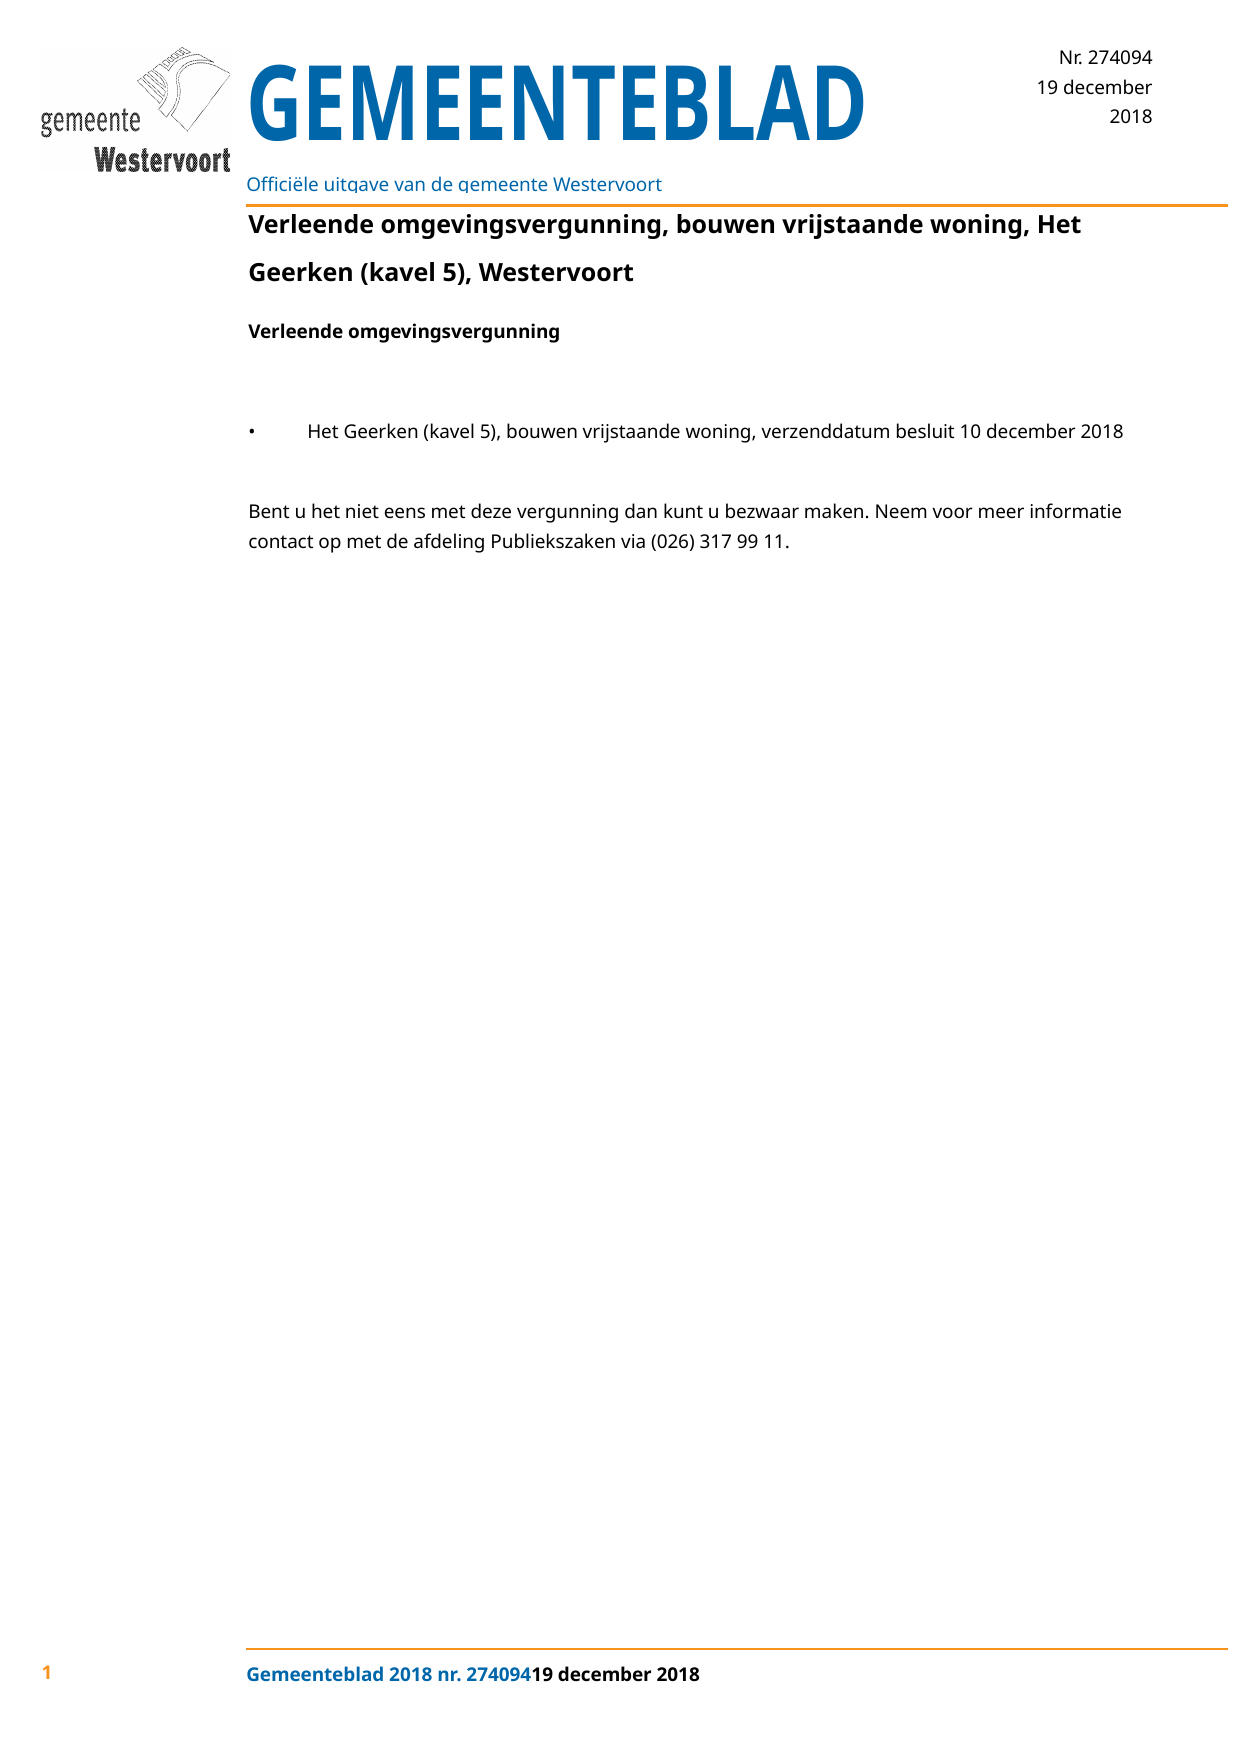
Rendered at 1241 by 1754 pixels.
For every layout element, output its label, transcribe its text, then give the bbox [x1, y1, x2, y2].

text Verleende omgevingsvergunning, bouwen vrijstaande woning, Het Geerken (kavel 5), Westervoort [248, 207, 1152, 288]
picture [41, 47, 231, 172]
text Verleende omgevingsvergunning [248, 318, 1152, 344]
text Bent u het niet eens met deze vergunning dan kunt u bezwaar maken. Neem voor meer informatie contact op met de afdeling Publiekszaken via (026) 317 99 11. [248, 499, 1152, 554]
list Het Geerken (kavel 5), bouwen vrijstaande woning, verzenddatum besluit 10 december 2018 [248, 419, 1152, 444]
